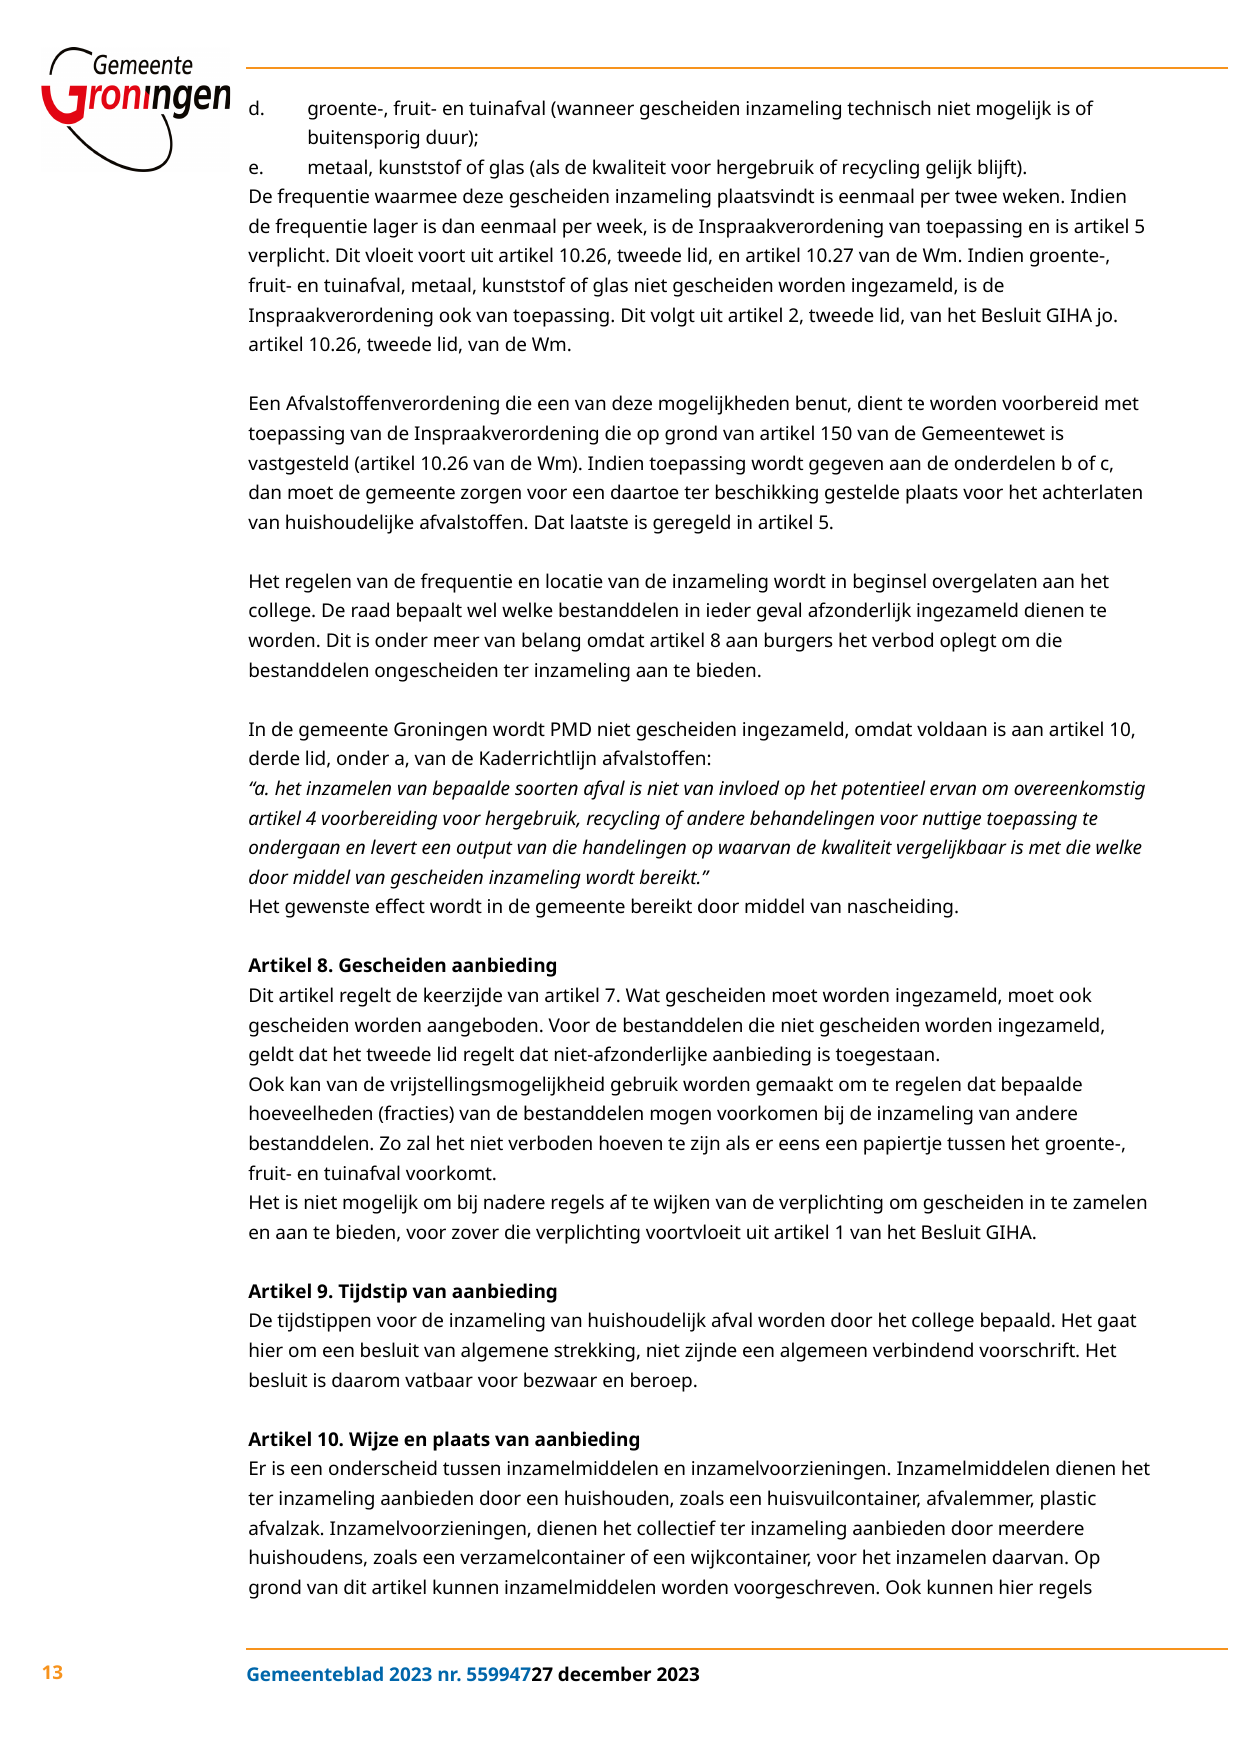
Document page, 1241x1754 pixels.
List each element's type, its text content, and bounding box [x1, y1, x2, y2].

text Er is een onderscheid tussen inzamelmiddelen en inzamelvoorzieningen. Inzamelmiddelen dienen het ter inzameling aanbieden door een huishouden, zoals een huisvuilcontainer, afvalemmer, plastic afvalzak. Inzamelvoorzieningen, dienen het collectief ter inzameling aanbieden door meerdere huishoudens, zoals een verzamelcontainer of een wijkcontainer, voor het inzamelen daarvan. Op grond van dit artikel kunnen inzamelmiddelen worden voorgeschreven. Ook kunnen hier regels [248, 1456, 1152, 1600]
text De frequentie waarmee deze gescheiden inzameling plaatsvindt is eenmaal per twee weken. Indien de frequentie lager is dan eenmaal per week, is de Inspraakverordening van toepassing en is artikel 5 verplicht. Dit vloeit voort uit artikel 10.26, tweede lid, en artikel 10.27 van de Wm. Indien groente-, fruit- en tuinafval, metaal, kunststof of glas niet gescheiden worden ingezameld, is de Inspraakverordening ook van toepassing. Dit volgt uit artikel 2, tweede lid, van het Besluit GIHA jo. artikel 10.26, tweede lid, van de Wm. [248, 183, 1152, 357]
text Het is niet mogelijk om bij nadere regels af te wijken van de verplichting om gescheiden in te zamelen en aan te bieden, voor zover die verplichting voortvloeit uit artikel 1 van het Besluit GIHA. [248, 1189, 1152, 1245]
text Artikel 8. Gescheiden aanbieding [248, 953, 1152, 978]
list groente-, fruit- en tuinafval (wanneer gescheiden inzameling technisch niet mogelijk is of buitensporig duur); [248, 95, 1152, 150]
text Het gewenste effect wordt in de gemeente bereikt door middel van nascheiding. [248, 893, 1152, 919]
text Dit artikel regelt de keerzijde van artikel 7. Wat gescheiden moet worden ingezameld, moet ook gescheiden worden aangeboden. Voor de bestanddelen die niet gescheiden worden ingezameld, geldt dat het tweede lid regelt dat niet-afzonderlijke aanbieding is toegestaan. [248, 982, 1152, 1067]
text Artikel 10. Wijze en plaats van aanbieding [248, 1426, 1152, 1452]
text De tijdstippen voor de inzameling van huishoudelijk afval worden door het college bepaald. Het gaat hier om een besluit van algemene strekking, niet zijnde een algemeen verbindend voorschrift. Het besluit is daarom vatbaar voor bezwaar en beroep. [248, 1308, 1152, 1393]
list metaal, kunststof of glas (als de kwaliteit voor hergebruik of recycling gelijk blijft). [248, 154, 1152, 180]
picture [41, 47, 231, 172]
text In de gemeente Groningen wordt PMD niet gescheiden ingezameld, omdat voldaan is aan artikel 10, derde lid, onder a, van de Kaderrichtlijn afvalstoffen: [248, 716, 1152, 771]
text Een Afvalstoffenverordening die een van deze mogelijkheden benut, dient te worden voorbereid met toepassing van de Inspraakverordening die op grond van artikel 150 van de Gemeentewet is vastgesteld (artikel 10.26 van de Wm). Indien toepassing wordt gegeven aan de onderdelen b of c, dan moet de gemeente zorgen voor een daartoe ter beschikking gestelde plaats voor het achterlaten van huishoudelijke afvalstoffen. Dat laatste is geregeld in artikel 5. [248, 391, 1152, 535]
text Het regelen van de frequentie en locatie van de inzameling wordt in beginsel overgelaten aan het college. De raad bepaalt wel welke bestanddelen in ieder geval afzonderlijk ingezameld dienen te worden. Dit is onder meer van belang omdat artikel 8 aan burgers het verbod oplegt om die bestanddelen ongescheiden ter inzameling aan te bieden. [248, 568, 1152, 683]
text “a. het inzamelen van bepaalde soorten afval is niet van invloed op het potentieel ervan om overeenkomstig artikel 4 voorbereiding voor hergebruik, recycling of andere behandelingen voor nuttige toepassing te ondergaan en levert een output van die handelingen op waarvan de kwaliteit vergelijkbaar is met die welke door middel van gescheiden inzameling wordt bereikt.” [248, 775, 1152, 890]
text Artikel 9. Tijdstip van aanbieding [248, 1278, 1152, 1304]
text Ook kan van de vrijstellingsmogelijkheid gebruik worden gemaakt om te regelen dat bepaalde hoeveelheden (fracties) van de bestanddelen mogen voorkomen bij de inzameling van andere bestanddelen. Zo zal het niet verboden hoeven te zijn als er eens een papiertje tussen het groente-, fruit- en tuinafval voorkomt. [248, 1071, 1152, 1186]
